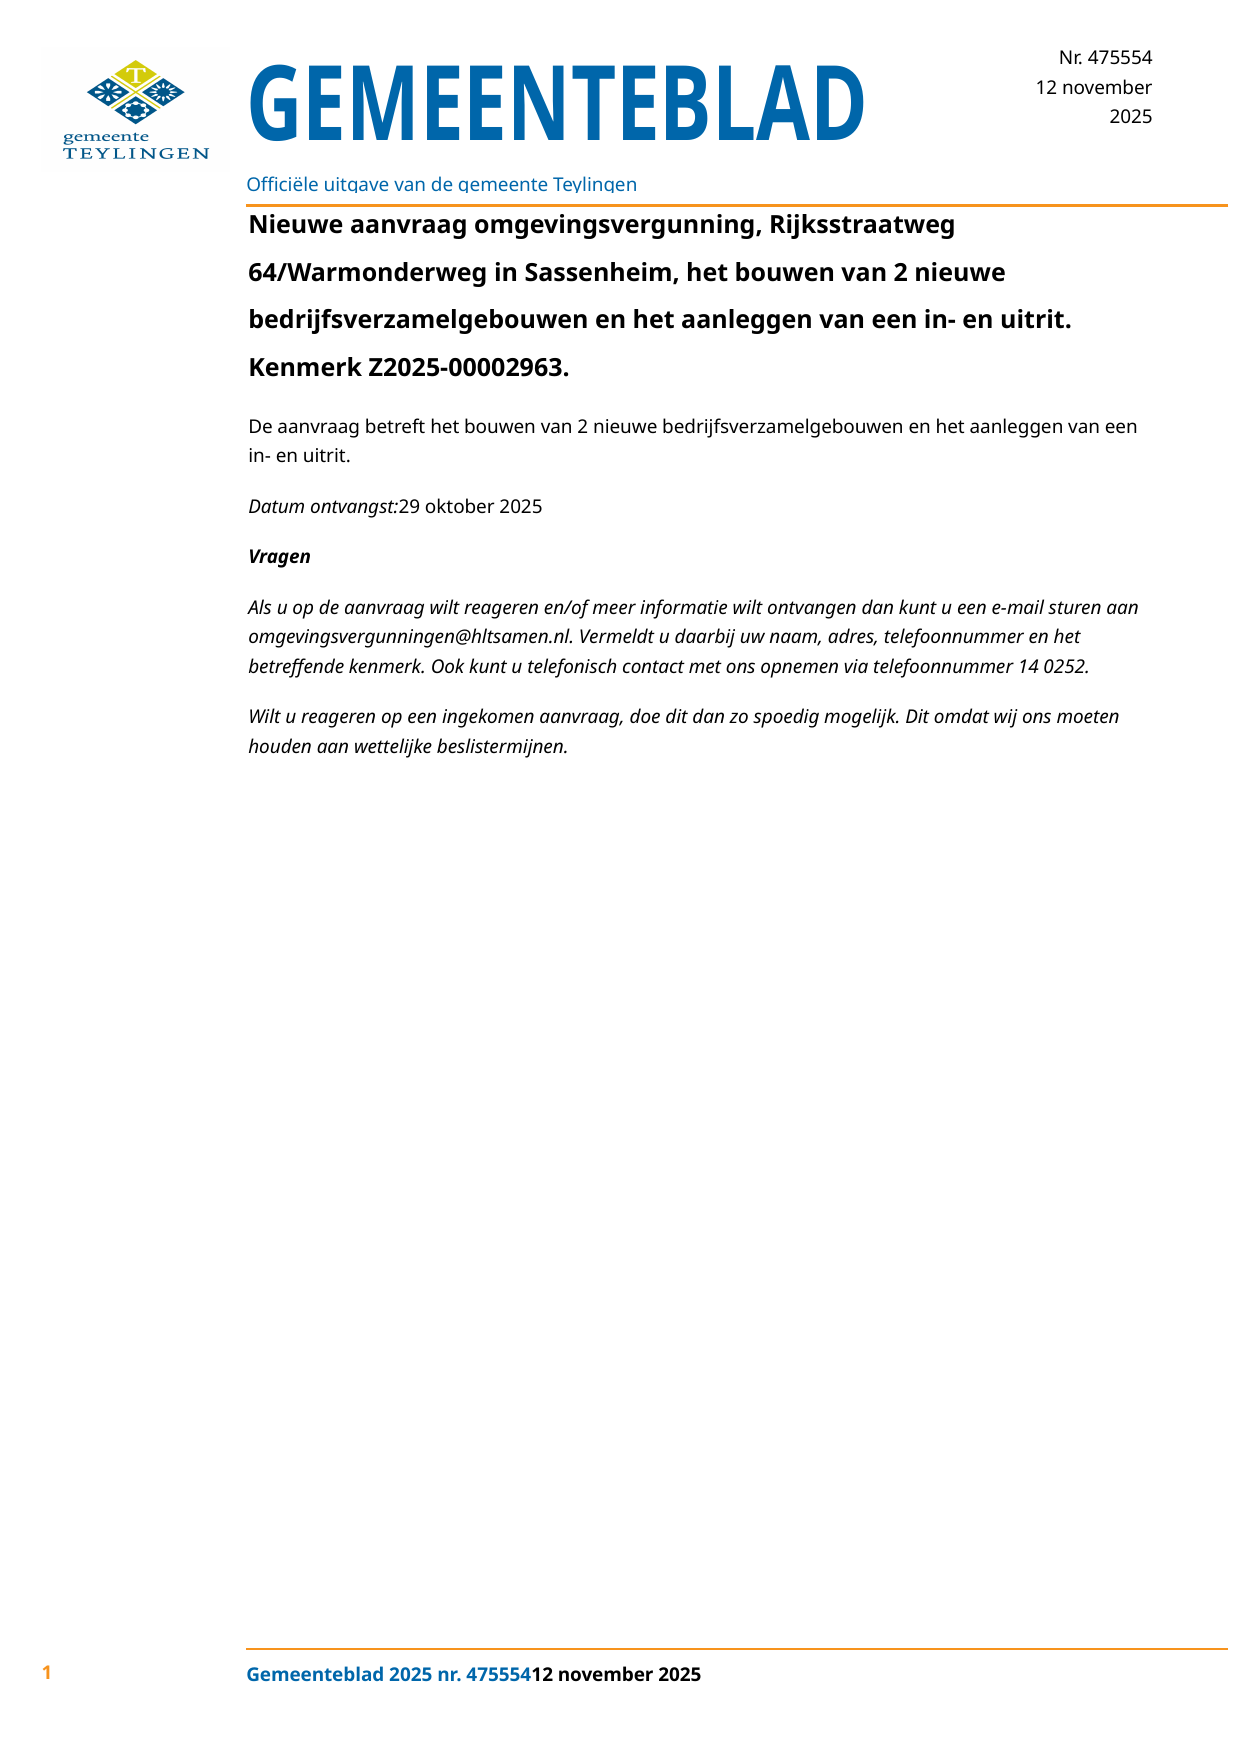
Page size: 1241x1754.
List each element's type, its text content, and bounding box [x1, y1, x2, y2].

text Datum ontvangst:29 oktober 2025 [248, 493, 1152, 519]
text Nieuwe aanvraag omgevingsvergunning, Rijksstraatweg 64/Warmonderweg in Sassenheim, het bouwen van 2 nieuwe bedrijfsverzamelgebouwen en het aanleggen van een in- en uitrit. Kenmerk Z2025-00002963. [248, 207, 1152, 384]
text Als u op de aanvraag wilt reageren en/of meer informatie wilt ontvangen dan kunt u een e-mail sturen aan omgevingsvergunningen@hltsamen.nl. Vermeldt u daarbij uw naam, adres, telefoonnummer en het betreffende kenmerk. Ook kunt u telefonisch contact met ons opnemen via telefoonnummer 14 0252. [248, 594, 1152, 679]
picture [41, 47, 231, 172]
text Wilt u reageren op een ingekomen aanvraag, doe dit dan zo spoedig mogelijk. Dit omdat wij ons moeten houden aan wettelijke beslistermijnen. [248, 703, 1152, 759]
text Vragen [248, 543, 1152, 569]
text De aanvraag betreft het bouwen van 2 nieuwe bedrijfsverzamelgebouwen en het aanleggen van een in- en uitrit. [248, 413, 1152, 468]
